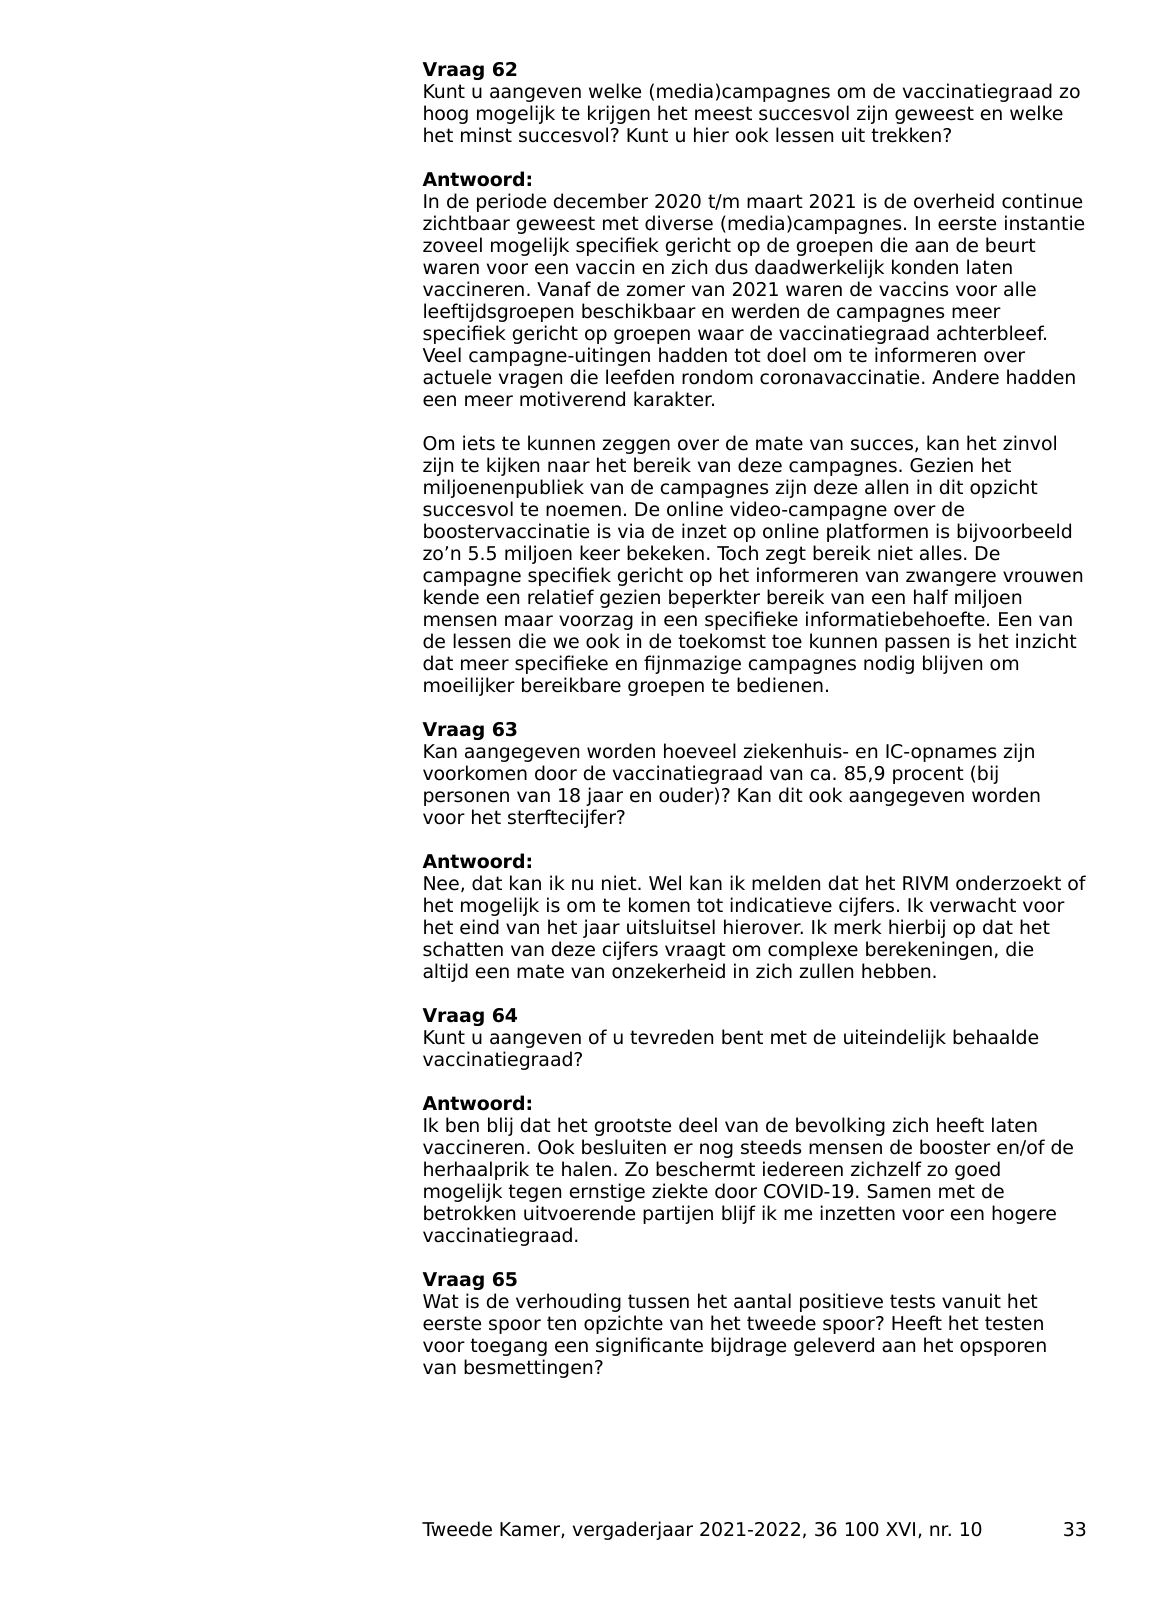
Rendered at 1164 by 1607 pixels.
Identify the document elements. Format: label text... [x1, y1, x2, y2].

subtitle Vraag 62 [422, 59, 1087, 81]
text Ik ben blij dat het grootste deel van de bevolking zich heeft laten vaccineren. Ook besluiten er nog steeds mensen de booster en/of de herhaalprik te halen. Zo beschermt iedereen zichzelf zo goed mogelijk tegen ernstige ziekte door COVID-19. Samen met de betrokken uitvoerende partijen blijf ik me inzetten voor een hogere vaccinatiegraad. [422, 1115, 1087, 1247]
text Om iets te kunnen zeggen over de mate van succes, kan het zinvol zijn te kijken naar het bereik van deze campagnes. Gezien het miljoenenpubliek van de campagnes zijn deze allen in dit opzicht succesvol te noemen. De online video-campagne over de boostervaccinatie is via de inzet op online platformen is bijvoorbeeld zo’n 5.5 miljoen keer bekeken. Toch zegt bereik niet alles. De campagne specifiek gericht op het informeren van zwangere vrouwen kende een relatief gezien beperkter bereik van een half miljoen mensen maar voorzag in een specifieke informatiebehoefte. Een van de lessen die we ook in de toekomst toe kunnen passen is het inzicht dat meer specifieke en fijnmazige campagnes nodig blijven om moeilijker bereikbare groepen te bedienen. [422, 433, 1087, 697]
text In de periode december 2020 t/m maart 2021 is de overheid continue zichtbaar geweest met diverse (media)campagnes. In eerste instantie zoveel mogelijk specifiek gericht op de groepen die aan de beurt waren voor een vaccin en zich dus daadwerkelijk konden laten vaccineren. Vanaf de zomer van 2021 waren de vaccins voor alle leeftijdsgroepen beschikbaar en werden de campagnes meer specifiek gericht op groepen waar de vaccinatiegraad achterbleef. Veel campagne-uitingen hadden tot doel om te informeren over actuele vragen die leefden rondom coronavaccinatie. Andere hadden een meer motiverend karakter. [422, 191, 1087, 411]
subtitle Antwoord: [422, 169, 1087, 191]
subtitle Vraag 64 [422, 1005, 1087, 1027]
text Kunt u aangeven welke (media)campagnes om de vaccinatiegraad zo hoog mogelijk te krijgen het meest succesvol zijn geweest en welke het minst succesvol? Kunt u hier ook lessen uit trekken? [422, 81, 1087, 147]
text Nee, dat kan ik nu niet. Wel kan ik melden dat het RIVM onderzoekt of het mogelijk is om te komen tot indicatieve cijfers. Ik verwacht voor het eind van het jaar uitsluitsel hierover. Ik merk hierbij op dat het schatten van deze cijfers vraagt om complexe berekeningen, die altijd een mate van onzekerheid in zich zullen hebben. [422, 873, 1087, 983]
subtitle Antwoord: [422, 851, 1087, 873]
subtitle Antwoord: [422, 1093, 1087, 1115]
text Kan aangegeven worden hoeveel ziekenhuis- en IC-opnames zijn voorkomen door de vaccinatiegraad van ca. 85,9 procent (bij personen van 18 jaar en ouder)? Kan dit ook aangegeven worden voor het sterftecijfer? [422, 741, 1087, 829]
subtitle Vraag 65 [422, 1269, 1087, 1291]
text Wat is de verhouding tussen het aantal positieve tests vanuit het eerste spoor ten opzichte van het tweede spoor? Heeft het testen voor toegang een significante bijdrage geleverd aan het opsporen van besmettingen? [422, 1291, 1087, 1379]
subtitle Vraag 63 [422, 719, 1087, 741]
text Kunt u aangeven of u tevreden bent met de uiteindelijk behaalde vaccinatiegraad? [422, 1027, 1087, 1071]
